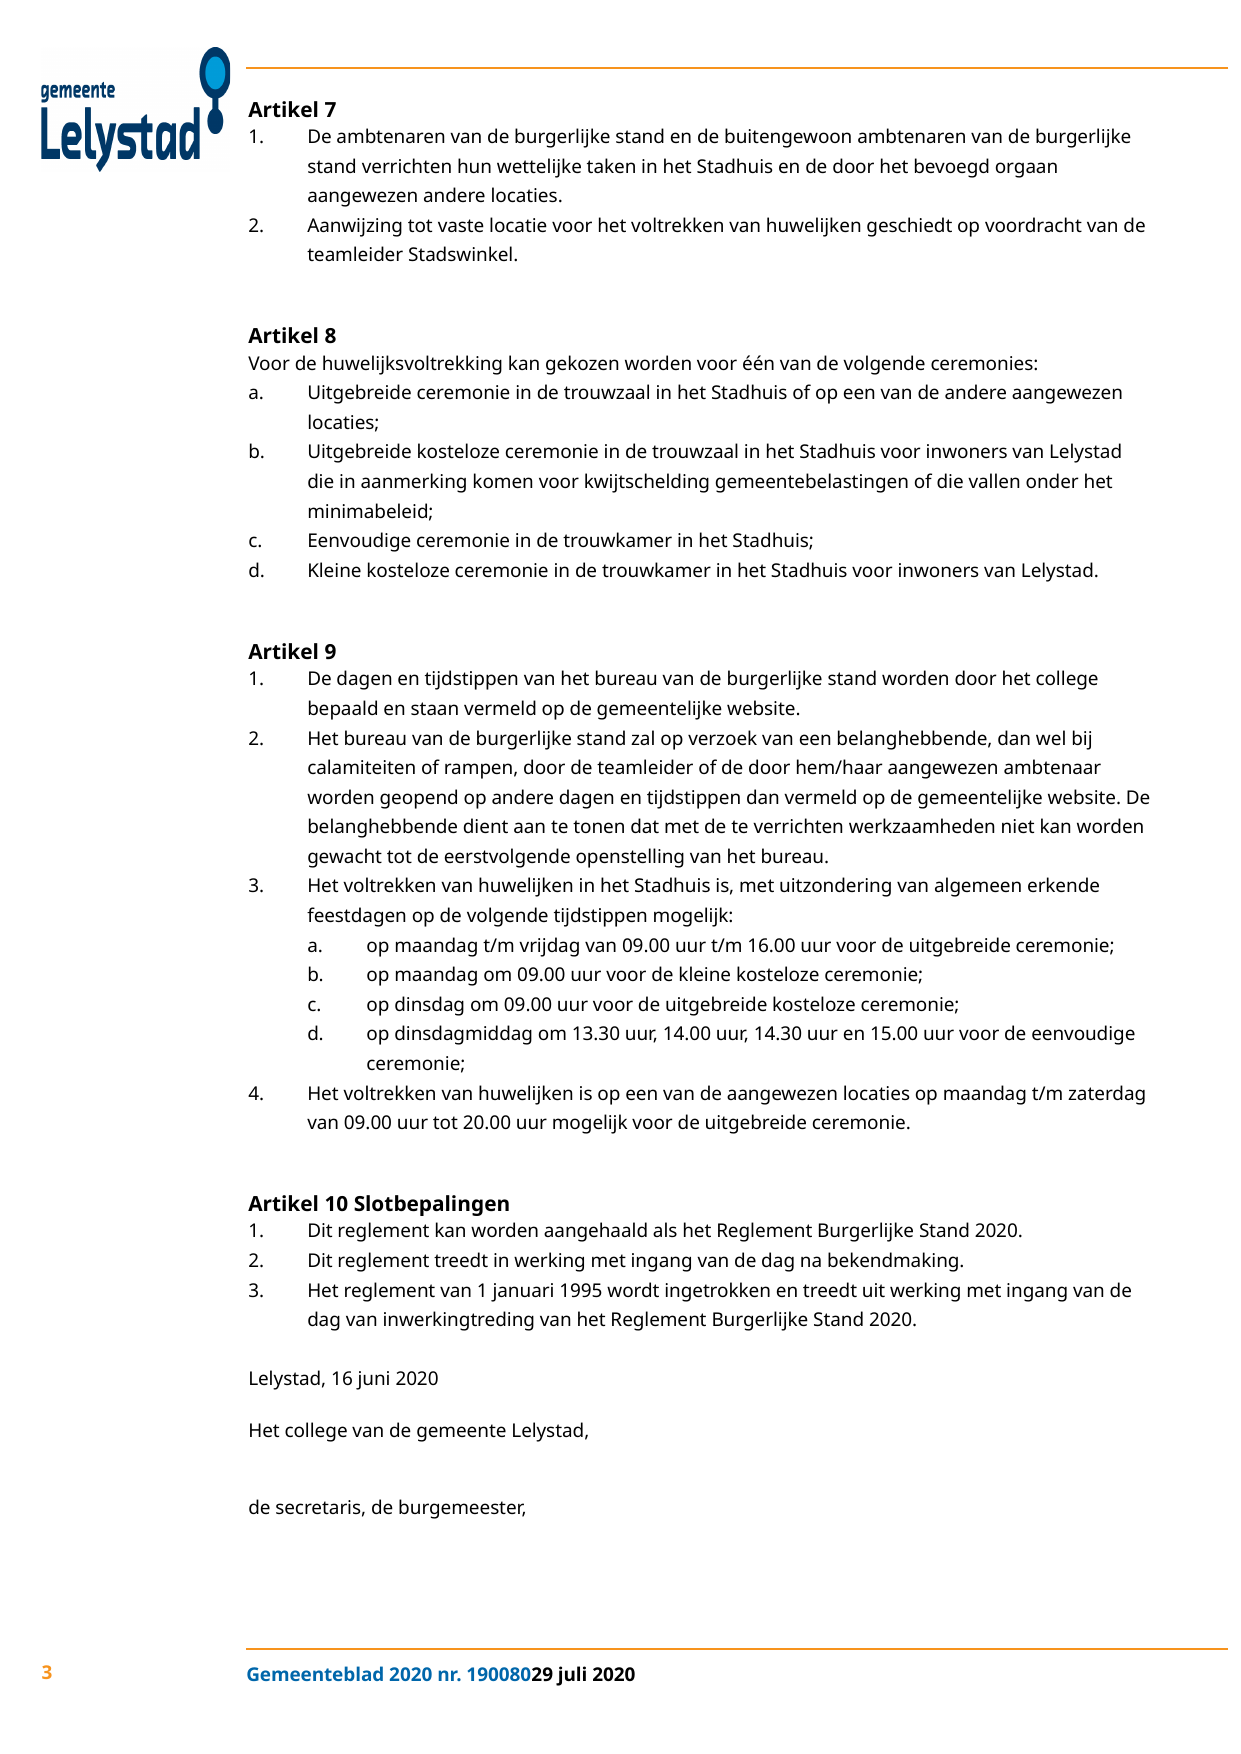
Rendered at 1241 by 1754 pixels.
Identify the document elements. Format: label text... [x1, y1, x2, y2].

list Uitgebreide ceremonie in de trouwzaal in het Stadhuis of op een van de andere aangewezen locaties; [248, 379, 1152, 435]
list Dit reglement treedt in werking met ingang van de dag na bekendmaking. [248, 1247, 1152, 1273]
list Het bureau van de burgerlijke stand zal op verzoek van een belanghebbende, dan wel bij calamiteiten of rampen, door de teamleider of de door hem/haar aangewezen ambtenaar worden geopend op andere dagen en tijdstippen dan vermeld op de gemeentelijke website. De belanghebbende dient aan te tonen dat met de te verrichten werkzaamheden niet kan worden gewacht tot de eerstvolgende openstelling van het bureau. [248, 725, 1152, 869]
list De ambtenaren van de burgerlijke stand en de buitengewoon ambtenaren van de burgerlijke stand verrichten hun wettelijke taken in het Stadhuis en de door het bevoegd orgaan aangewezen andere locaties. [248, 123, 1152, 208]
list op dinsdag om 09.00 uur voor de uitgebreide kosteloze ceremonie; [307, 991, 1152, 1017]
list op maandag t/m vrijdag van 09.00 uur t/m 16.00 uur voor de uitgebreide ceremonie; [307, 932, 1152, 957]
text Lelystad, 16 juni 2020 [248, 1366, 1152, 1391]
list Het voltrekken van huwelijken is op een van de aangewezen locaties op maandag t/m zaterdag van 09.00 uur tot 20.00 uur mogelijk voor de uitgebreide ceremonie. [248, 1080, 1152, 1135]
list Kleine kosteloze ceremonie in de trouwkamer in het Stadhuis voor inwoners van Lelystad. [248, 557, 1152, 583]
list Het voltrekken van huwelijken in het Stadhuis is, met uitzondering van algemeen erkende feestdagen op de volgende tijdstippen mogelijk: [248, 873, 1152, 928]
list De dagen en tijdstippen van het bureau van de burgerlijke stand worden door het college bepaald en staan vermeld op de gemeentelijke website. [248, 666, 1152, 721]
list Het reglement van 1 januari 1995 wordt ingetrokken en treedt uit werking met ingang van de dag van inwerkingtreding van het Reglement Burgerlijke Stand 2020. [248, 1277, 1152, 1332]
list op maandag om 09.00 uur voor de kleine kosteloze ceremonie; [307, 961, 1152, 987]
list op dinsdagmiddag om 13.30 uur, 14.00 uur, 14.30 uur en 15.00 uur voor de eenvoudige ceremonie; [307, 1021, 1152, 1076]
picture [41, 47, 231, 172]
list Aanwijzing tot vaste locatie voor het voltrekken van huwelijken geschiedt op voordracht van de teamleider Stadswinkel. [248, 212, 1152, 267]
list Dit reglement kan worden aangehaald als het Reglement Burgerlijke Stand 2020. [248, 1218, 1152, 1243]
list Uitgebreide kosteloze ceremonie in de trouwzaal in het Stadhuis voor inwoners van Lelystad die in aanmerking komen voor kwijtschelding gemeentebelastingen of die vallen onder het minimabeleid; [248, 439, 1152, 524]
text Artikel 7 [248, 95, 1152, 123]
text Het college van de gemeente Lelystad, [248, 1417, 1152, 1443]
text Artikel 8 [248, 322, 1152, 350]
text de secretaris, de burgemeester, [248, 1494, 1152, 1520]
text Voor de huwelijksvoltrekking kan gekozen worden voor één van de volgende ceremonies: [248, 350, 1152, 376]
text Artikel 9 [248, 637, 1152, 666]
list Eenvoudige ceremonie in de trouwkamer in het Stadhuis; [248, 527, 1152, 553]
text Artikel 10 Slotbepalingen [248, 1189, 1152, 1218]
